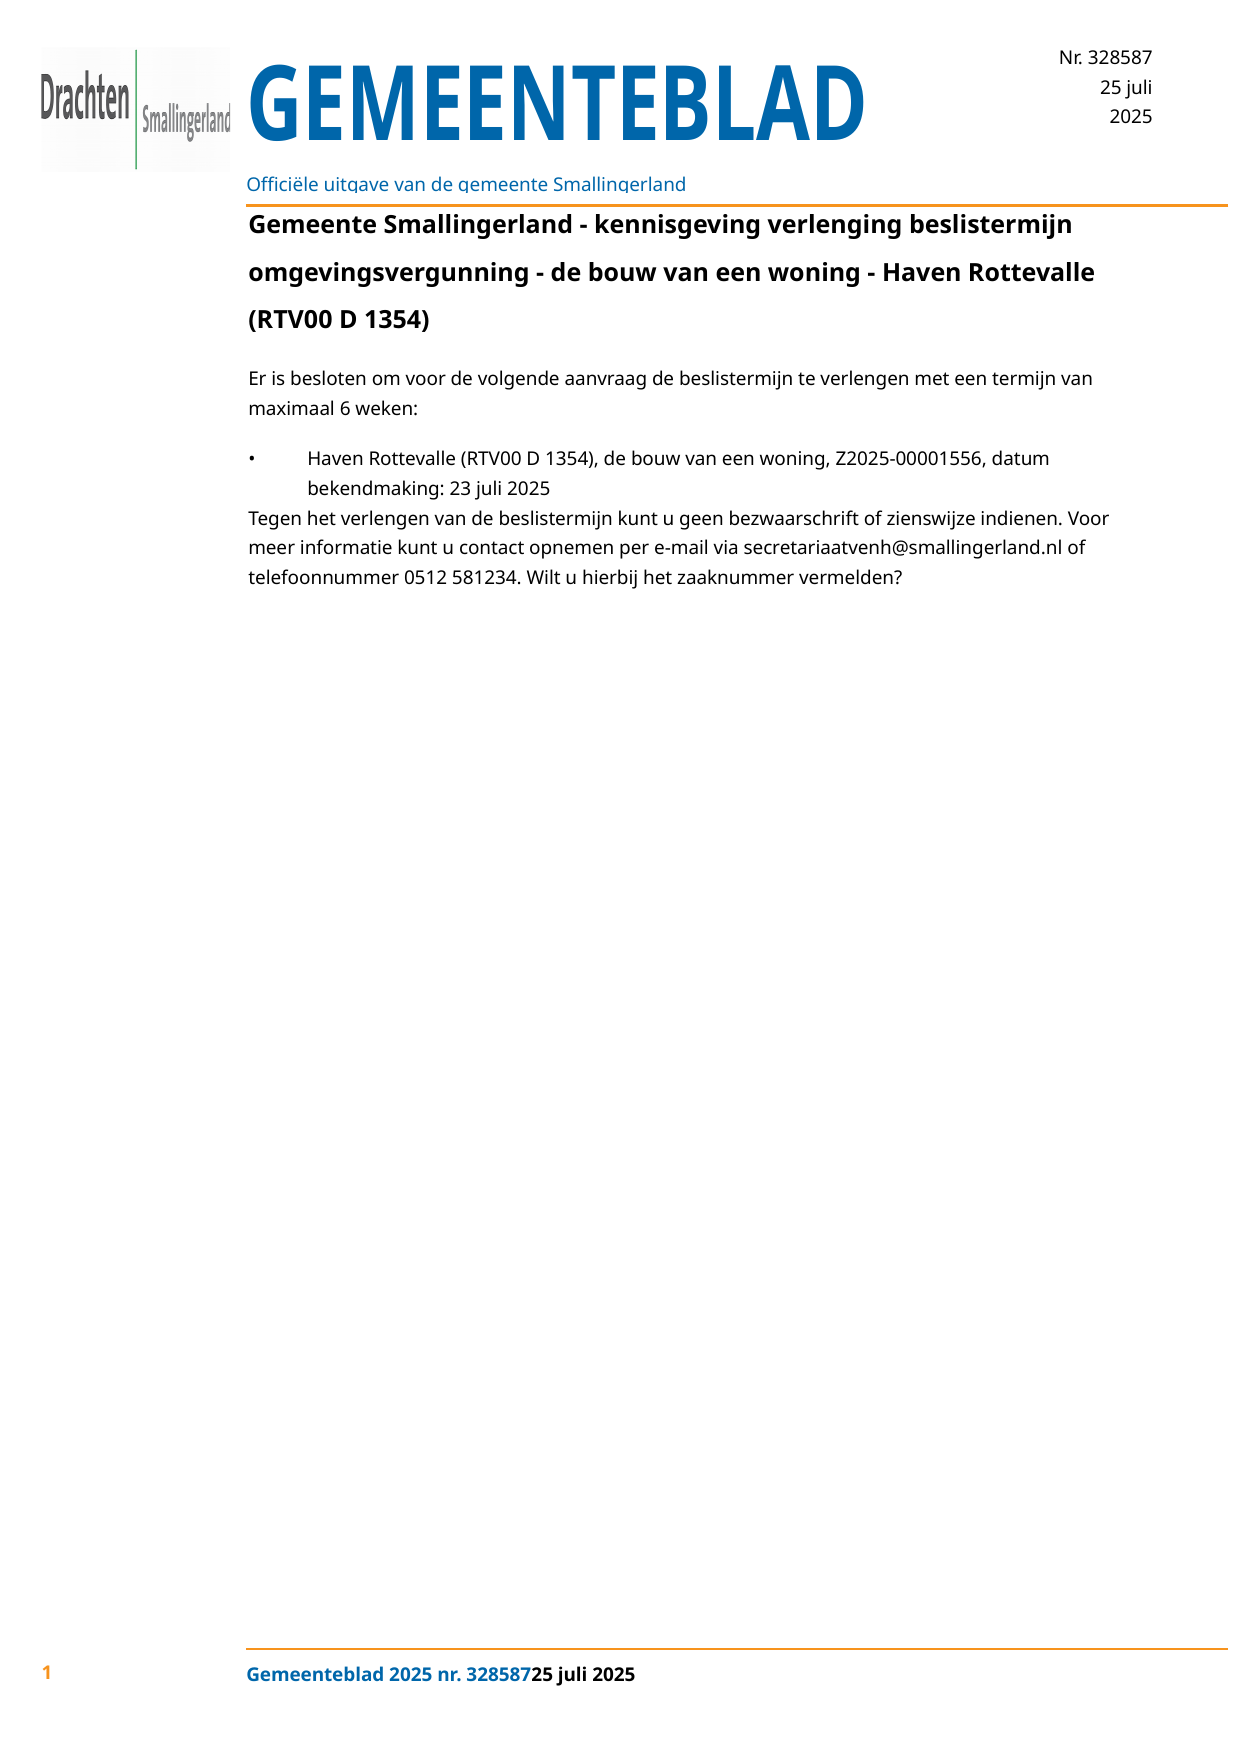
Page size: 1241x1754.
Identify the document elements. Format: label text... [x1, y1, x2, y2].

text Tegen het verlengen van de beslistermijn kunt u geen bezwaarschrift of zienswijze indienen. Voor meer informatie kunt u contact opnemen per e-mail via secretariaatvenh@smallingerland.nl of telefoonnummer 0512 581234. Wilt u hierbij het zaaknummer vermelden? [248, 505, 1152, 589]
text Er is besloten om voor de volgende aanvraag de beslistermijn te verlengen met een termijn van maximaal 6 weken: [248, 366, 1152, 421]
list Haven Rottevalle (RTV00 D 1354), de bouw van een woning, Z2025-00001556, datum bekendmaking: 23 juli 2025 [248, 446, 1152, 501]
text Gemeente Smallingerland - kennisgeving verlenging beslistermijn omgevingsvergunning - de bouw van een woning - Haven Rottevalle (RTV00 D 1354) [248, 207, 1152, 336]
picture [41, 47, 231, 172]
